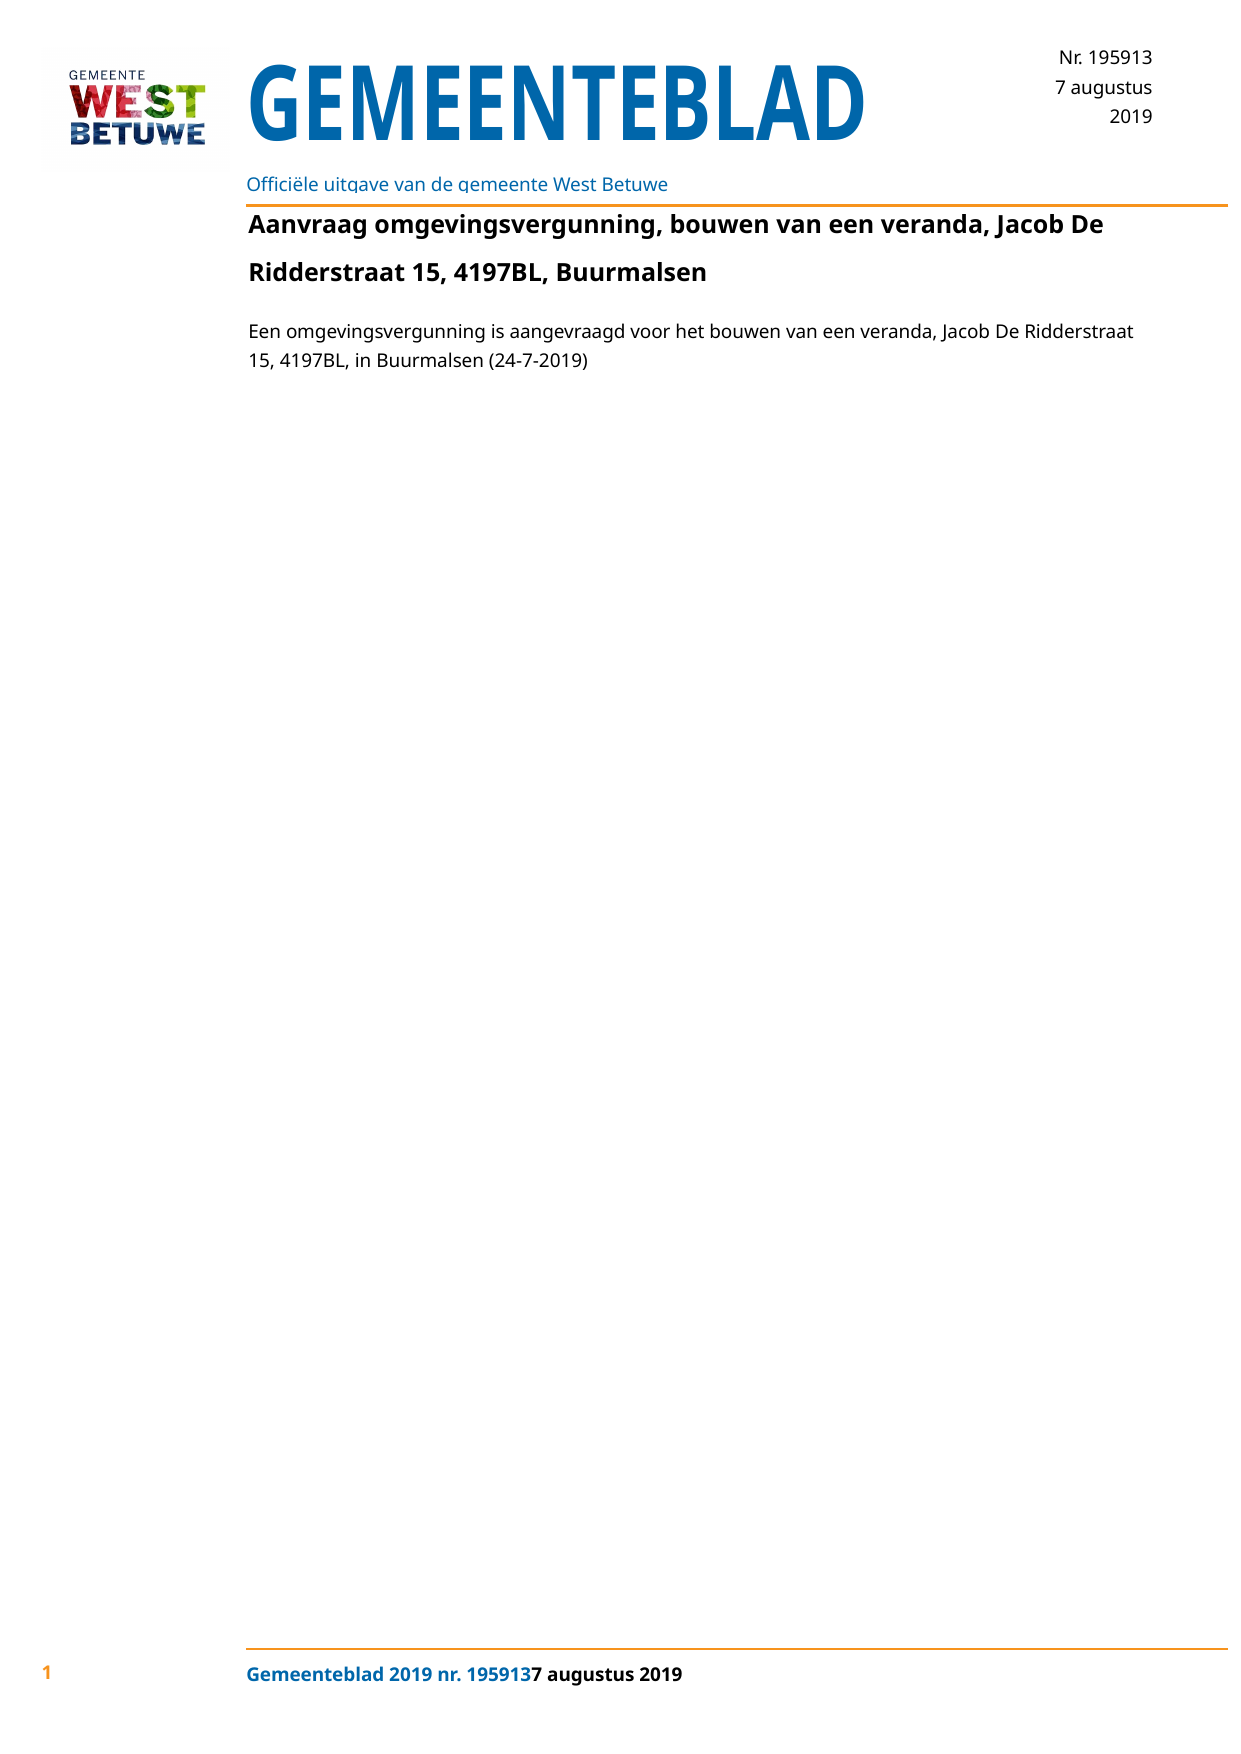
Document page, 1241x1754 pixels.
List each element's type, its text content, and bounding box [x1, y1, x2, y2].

picture [41, 47, 231, 172]
text Een omgevingsvergunning is aangevraagd voor het bouwen van een veranda, Jacob De Ridderstraat 15, 4197BL, in Buurmalsen (24-7-2019) [248, 318, 1152, 373]
text Aanvraag omgevingsvergunning, bouwen van een veranda, Jacob De Ridderstraat 15, 4197BL, Buurmalsen [248, 207, 1152, 288]
